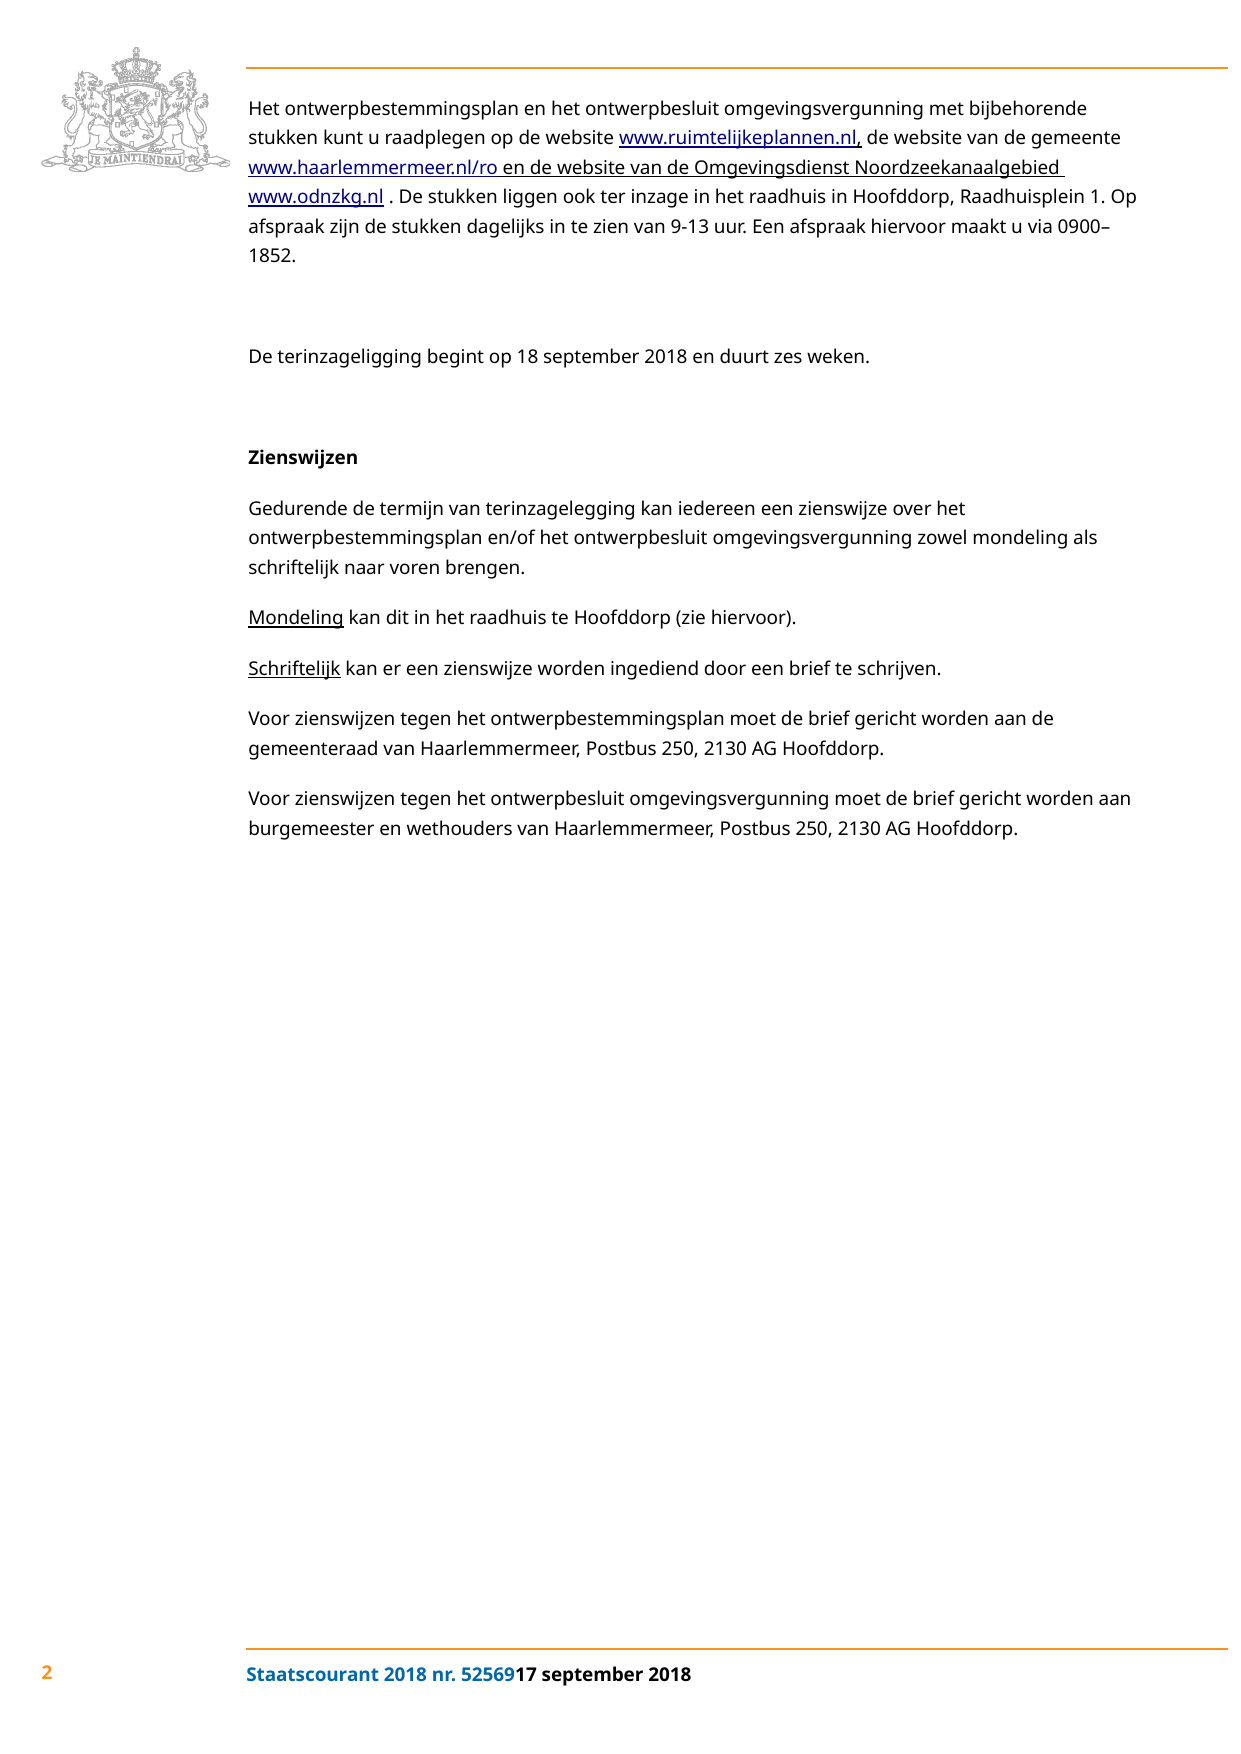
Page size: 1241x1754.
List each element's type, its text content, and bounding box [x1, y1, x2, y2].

text Het ontwerpbestemmingsplan en het ontwerpbesluit omgevingsvergunning met bijbehorende stukken kunt u raadplegen op de website www.ruimtelijkeplannen.nl, de website van de gemeente www.haarlemmermeer.nl/ro en de website van de Omgevingsdienst Noordzeekanaalgebied www.odnzkg.nl . De stukken liggen ook ter inzage in het raadhuis in Hoofddorp, Raadhuisplein 1. Op afspraak zijn de stukken dagelijks in te zien van 9-13 uur. Een afspraak hiervoor maakt u via 0900–1852. [248, 95, 1152, 268]
text Schriftelijk kan er een zienswijze worden ingediend door een brief te schrijven. [248, 655, 1152, 681]
picture [41, 47, 231, 172]
text Voor zienswijzen tegen het ontwerpbesluit omgevingsvergunning moet de brief gericht worden aan burgemeester en wethouders van Haarlemmermeer, Postbus 250, 2130 AG Hoofddorp. [248, 785, 1152, 841]
text Voor zienswijzen tegen het ontwerpbestemmingsplan moet de brief gericht worden aan de gemeenteraad van Haarlemmermeer, Postbus 250, 2130 AG Hoofddorp. [248, 705, 1152, 761]
text Gedurende de termijn van terinzagelegging kan iedereen een zienswijze over het ontwerpbestemmingsplan en/of het ontwerpbesluit omgevingsvergunning zowel mondeling als schriftelijk naar voren brengen. [248, 495, 1152, 580]
text De terinzageligging begint op 18 september 2018 en duurt zes weken. [248, 343, 1152, 369]
text Zienswijzen [248, 444, 1152, 470]
text Mondeling kan dit in het raadhuis te Hoofddorp (zie hiervoor). [248, 604, 1152, 630]
